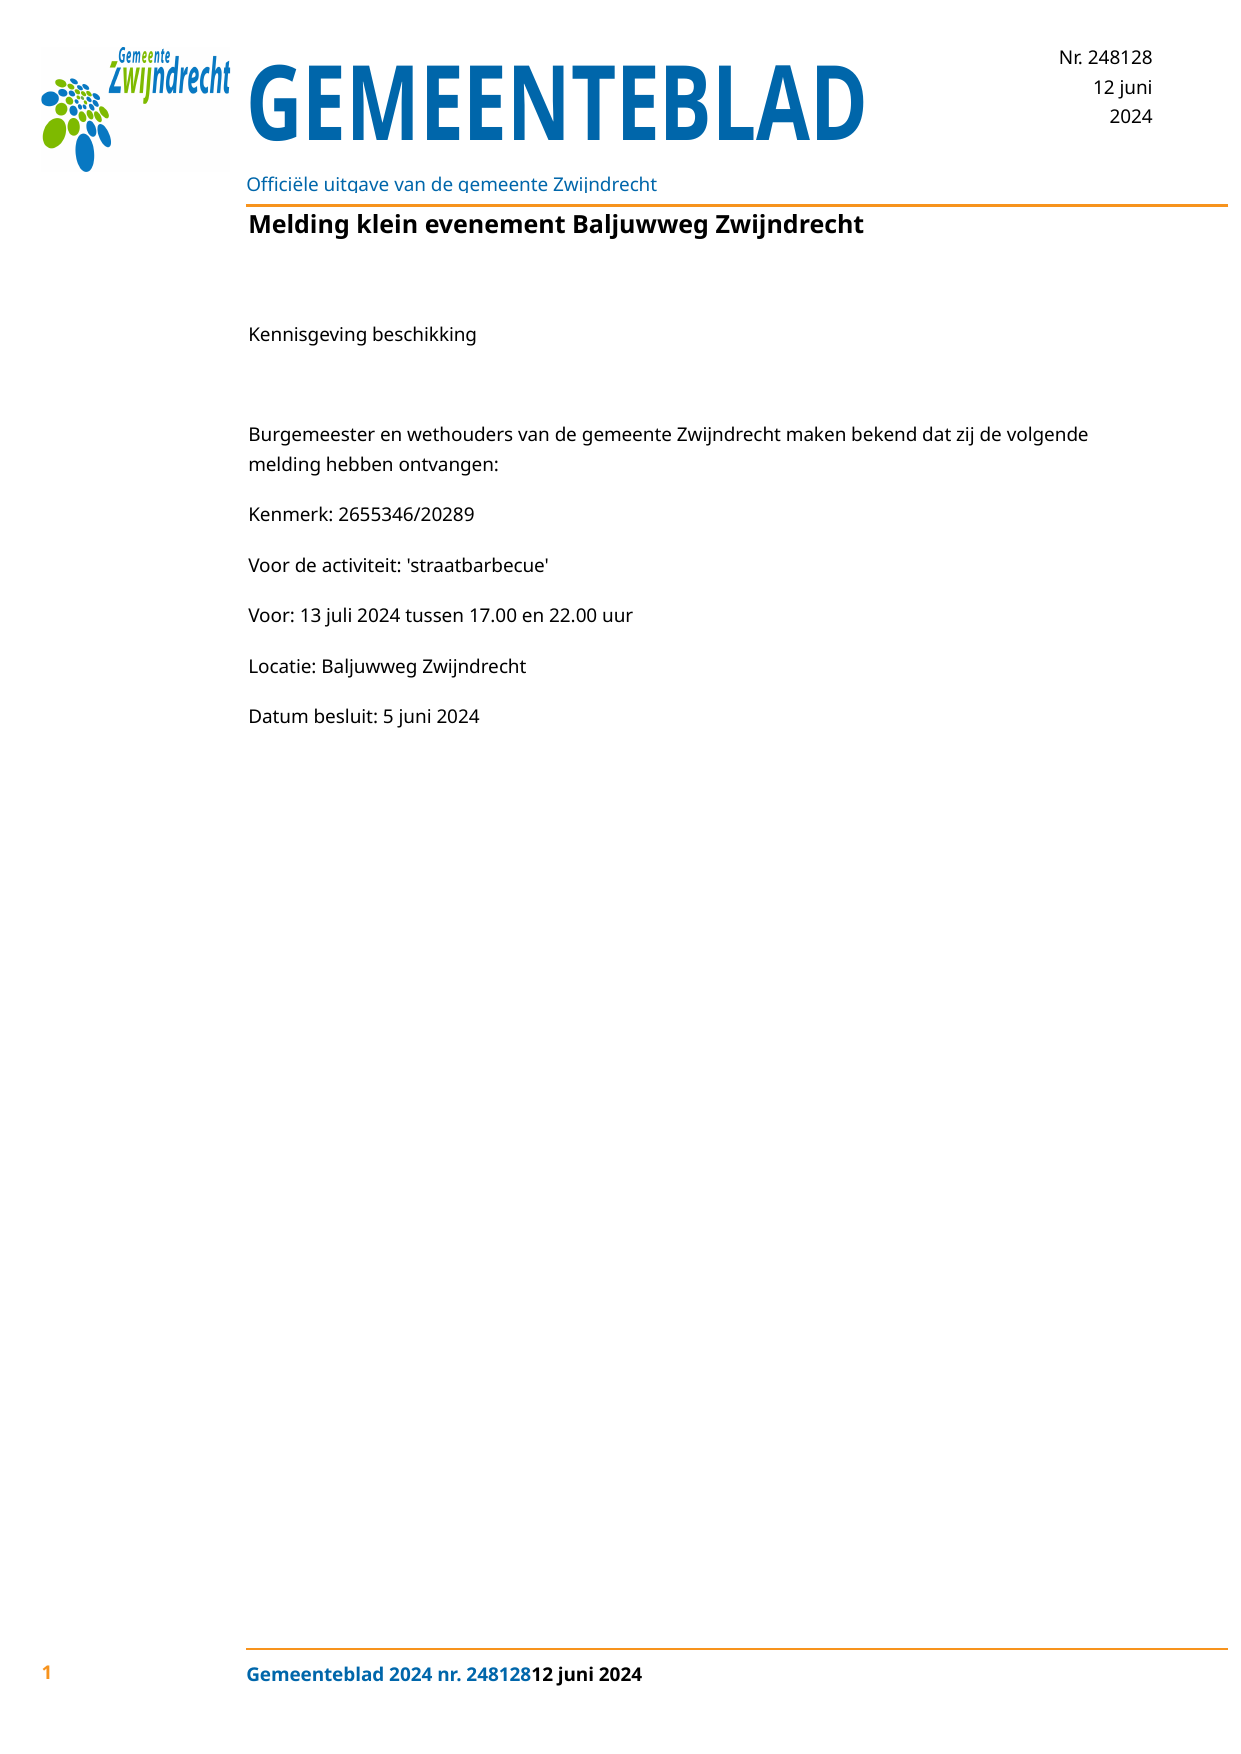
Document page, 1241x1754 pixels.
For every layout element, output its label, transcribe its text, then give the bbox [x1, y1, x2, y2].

text Locatie: Baljuwweg Zwijndrecht [248, 653, 1152, 678]
text Datum besluit: 5 juni 2024 [248, 703, 1152, 729]
text Voor: 13 juli 2024 tussen 17.00 en 22.00 uur [248, 602, 1152, 628]
text Kenmerk: 2655346/20289 [248, 502, 1152, 527]
text Kennisgeving beschikking [248, 321, 1152, 346]
text Burgemeester en wethouders van de gemeente Zwijndrecht maken bekend dat zij de volgende melding hebben ontvangen: [248, 422, 1152, 477]
text Voor de activiteit: 'straatbarbecue' [248, 552, 1152, 578]
text Melding klein evenement Baljuwweg Zwijndrecht [248, 207, 1152, 241]
picture [41, 47, 231, 172]
